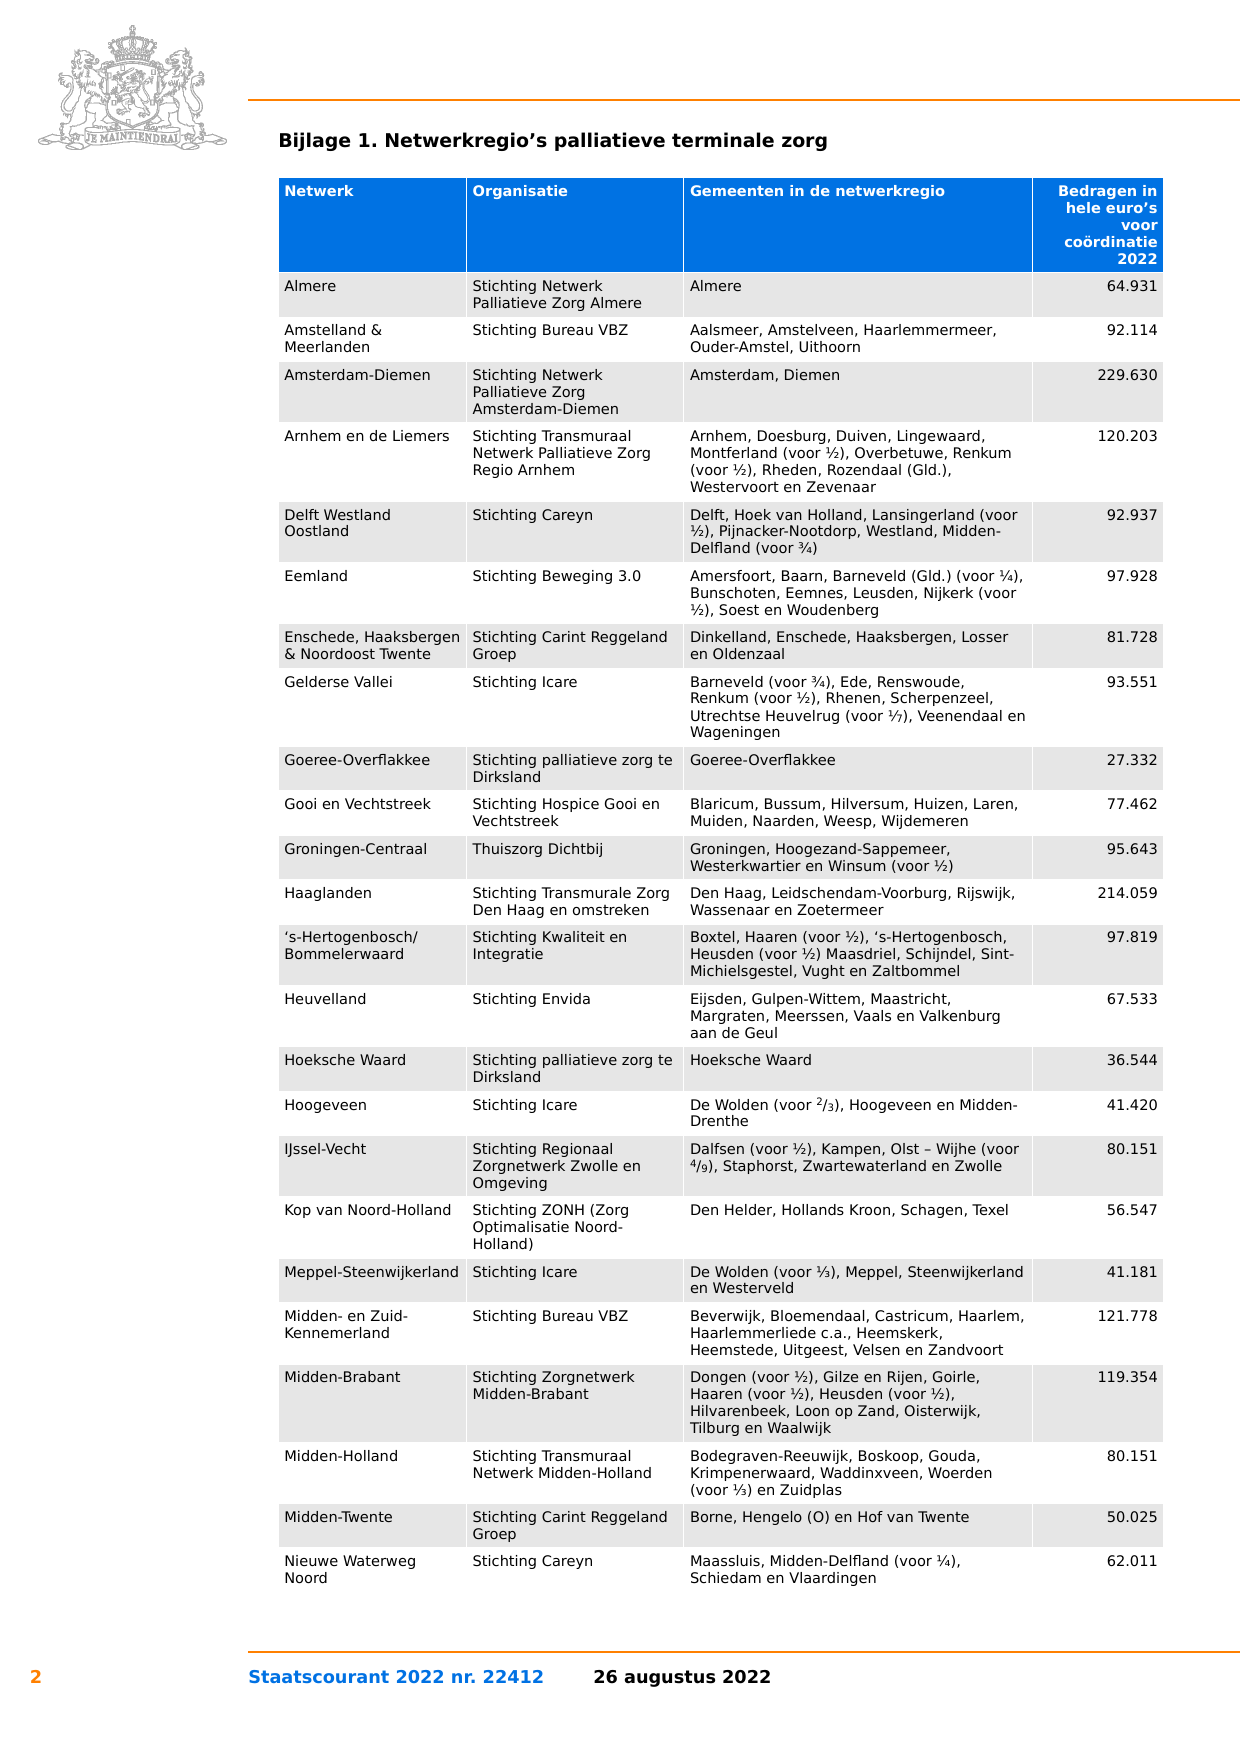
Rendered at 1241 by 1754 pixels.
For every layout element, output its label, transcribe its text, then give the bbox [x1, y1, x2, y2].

table_cell Hoeksche Waard [684, 1047, 1032, 1091]
table_cell 56.547 [1033, 1198, 1163, 1258]
table_cell Haaglanden [279, 880, 466, 923]
table_cell De Wolden (voor ⅓), Meppel, Steenwijkerland en Westerveld [684, 1259, 1032, 1302]
table_cell Gooi en Vechtstreek [279, 791, 466, 835]
table_cell 77.462 [1033, 791, 1163, 835]
table_cell Stichting Netwerk Palliatieve Zorg Amsterdam-Diemen [467, 362, 683, 422]
table_cell Eemland [279, 563, 466, 623]
table_cell Goeree-Overflakkee [684, 747, 1032, 790]
table_cell Goeree-Overflakkee [279, 747, 466, 790]
table_cell 95.643 [1033, 836, 1163, 879]
table_cell Beverwijk, Bloemendaal, Castricum, Haarlem, Haarlemmerliede c.a., Heemskerk, Heemstede, Uitgeest, Velsen en Zandvoort [684, 1303, 1032, 1363]
table_cell 97.819 [1033, 925, 1163, 985]
table_cell Borne, Hengelo (O) en Hof van Twente [684, 1504, 1032, 1547]
table_cell 41.181 [1033, 1259, 1163, 1302]
table_cell 80.151 [1033, 1443, 1163, 1503]
table_cell Maassluis, Midden-Delfland (voor ¼), Schiedam en Vlaardingen [684, 1549, 1032, 1592]
table_cell 50.025 [1033, 1504, 1163, 1547]
table_cell 36.544 [1033, 1047, 1163, 1091]
table_cell 62.011 [1033, 1549, 1163, 1592]
table_cell Barneveld (voor ¾), Ede, Renswoude, Renkum (voor ½), Rhenen, Scherpenzeel, Utrechtse Heuvelrug (voor ⅟7), Veenendaal en Wageningen [684, 669, 1032, 746]
table_cell Aalsmeer, Amstelveen, Haarlemmermeer, Ouder-Amstel, Uithoorn [684, 318, 1032, 361]
table_cell Stichting Carint Reggeland Groep [467, 624, 683, 668]
table_cell 229.630 [1033, 362, 1163, 422]
table_cell Stichting Transmuraal Netwerk Midden-Holland [467, 1443, 683, 1503]
table_cell Heuvelland [279, 986, 466, 1046]
table_cell Dinkelland, Enschede, Haaksbergen, Losser en Oldenzaal [684, 624, 1032, 668]
table_cell Stichting Carint Reggeland Groep [467, 1504, 683, 1547]
table_cell Stichting ZONH (Zorg Optimalisatie Noord-Holland) [467, 1198, 683, 1258]
table_cell Stichting Careyn [467, 1549, 683, 1592]
table_cell Hoeksche Waard [279, 1047, 466, 1091]
table_cell Hoogeveen [279, 1092, 466, 1135]
table_cell Stichting Bureau VBZ [467, 318, 683, 361]
table_cell Den Helder, Hollands Kroon, Schagen, Texel [684, 1198, 1032, 1258]
table_cell 92.937 [1033, 502, 1163, 562]
subtitle Bijlage 1. Netwerkregio’s palliatieve terminale zorg [278, 130, 1163, 152]
table_cell Stichting palliatieve zorg te Dirksland [467, 1047, 683, 1091]
table_cell Meppel-Steenwijkerland [279, 1259, 466, 1302]
table_cell Eijsden, Gulpen-Wittem, Maastricht, Margraten, Meerssen, Vaals en Valkenburg aan de Geul [684, 986, 1032, 1046]
table_cell 119.354 [1033, 1365, 1163, 1442]
table_cell Groningen, Hoogezand-Sappemeer, Westerkwartier en Winsum (voor ½) [684, 836, 1032, 879]
table_cell Dalfsen (voor ½), Kampen, Olst – Wijhe (voor 4/9), Staphorst, Zwartewaterland en Zwolle [684, 1136, 1032, 1196]
table_cell Boxtel, Haaren (voor ½), ‘s-Hertogenbosch, Heusden (voor ½) Maasdriel, Schijndel, Sint-Michielsgestel, Vught en Zaltbommel [684, 925, 1032, 985]
table_cell Dongen (voor ½), Gilze en Rijen, Goirle, Haaren (voor ½), Heusden (voor ½), Hilvarenbeek, Loon op Zand, Oisterwijk, Tilburg en Waalwijk [684, 1365, 1032, 1442]
table_cell Groningen-Centraal [279, 836, 466, 879]
table_cell IJssel-Vecht [279, 1136, 466, 1196]
table_cell ‘s-Hertogenbosch/ Bommelerwaard [279, 925, 466, 985]
table_cell Almere [279, 273, 466, 317]
table_cell Enschede, Haaksbergen & Noordoost Twente [279, 624, 466, 668]
table_cell Gelderse Vallei [279, 669, 466, 746]
table_cell Midden-Twente [279, 1504, 466, 1547]
table_cell Almere [684, 273, 1032, 317]
table_cell Stichting Hospice Gooi en Vechtstreek [467, 791, 683, 835]
table_cell Stichting Kwaliteit en Integratie [467, 925, 683, 985]
table_cell Stichting Icare [467, 1092, 683, 1135]
table_cell Blaricum, Bussum, Hilversum, Huizen, Laren, Muiden, Naarden, Weesp, Wijdemeren [684, 791, 1032, 835]
table_cell 92.114 [1033, 318, 1163, 361]
table_cell Stichting Zorgnetwerk Midden-Brabant [467, 1365, 683, 1442]
table_cell Amsterdam-Diemen [279, 362, 466, 422]
picture [38, 25, 227, 150]
table_cell Midden-Holland [279, 1443, 466, 1503]
table_cell Amersfoort, Baarn, Barneveld (Gld.) (voor ¼), Bunschoten, Eemnes, Leusden, Nijkerk (voor ½), Soest en Woudenberg [684, 563, 1032, 623]
table_cell Arnhem en de Liemers [279, 423, 466, 501]
table_cell 80.151 [1033, 1136, 1163, 1196]
table_cell Stichting Icare [467, 669, 683, 746]
table_cell Bodegraven-Reeuwijk, Boskoop, Gouda, Krimpenerwaard, Waddinxveen, Woerden (voor ⅓) en Zuidplas [684, 1443, 1032, 1503]
table_header Gemeenten in de netwerkregio [684, 178, 1032, 272]
table_cell 81.728 [1033, 624, 1163, 668]
table_header Bedragen in hele euro’s voor coördinatie 2022 [1033, 178, 1163, 272]
table_header Netwerk [279, 178, 466, 272]
table_cell Amsterdam, Diemen [684, 362, 1032, 422]
table_cell 67.533 [1033, 986, 1163, 1046]
table_cell 97.928 [1033, 563, 1163, 623]
table_cell Arnhem, Doesburg, Duiven, Lingewaard, Montferland (voor ½), Overbetuwe, Renkum (voor ½), Rheden, Rozendaal (Gld.), Westervoort en Zevenaar [684, 423, 1032, 501]
table_cell Stichting Icare [467, 1259, 683, 1302]
table_cell Midden- en Zuid-Kennemerland [279, 1303, 466, 1363]
table_cell Midden-Brabant [279, 1365, 466, 1442]
table_cell 121.778 [1033, 1303, 1163, 1363]
table_cell Nieuwe Waterweg Noord [279, 1549, 466, 1592]
table_cell Delft, Hoek van Holland, Lansingerland (voor ½), Pijnacker-Nootdorp, Westland, Midden-Delfland (voor ¾) [684, 502, 1032, 562]
table_cell Delft Westland Oostland [279, 502, 466, 562]
table_cell 120.203 [1033, 423, 1163, 501]
table_cell 41.420 [1033, 1092, 1163, 1135]
table_cell Stichting Careyn [467, 502, 683, 562]
table_cell Amstelland & Meerlanden [279, 318, 466, 361]
table_cell Stichting Bureau VBZ [467, 1303, 683, 1363]
table_header Organisatie [467, 178, 683, 272]
table_cell Den Haag, Leidschendam-Voorburg, Rijswijk, Wassenaar en Zoetermeer [684, 880, 1032, 923]
table_cell De Wolden (voor 2/3), Hoogeveen en Midden-Drenthe [684, 1092, 1032, 1135]
table_cell Kop van Noord-Holland [279, 1198, 466, 1258]
table_cell Thuiszorg Dichtbij [467, 836, 683, 879]
table_cell Stichting Transmurale Zorg Den Haag en omstreken [467, 880, 683, 923]
table_cell 214.059 [1033, 880, 1163, 923]
table_cell Stichting Envida [467, 986, 683, 1046]
table_cell 64.931 [1033, 273, 1163, 317]
table_cell Stichting Transmuraal Netwerk Palliatieve Zorg Regio Arnhem [467, 423, 683, 501]
table_cell Stichting palliatieve zorg te Dirksland [467, 747, 683, 790]
table_cell Stichting Beweging 3.0 [467, 563, 683, 623]
table_cell 27.332 [1033, 747, 1163, 790]
table_cell 93.551 [1033, 669, 1163, 746]
table_cell Stichting Netwerk Palliatieve Zorg Almere [467, 273, 683, 317]
table_cell Stichting Regionaal Zorgnetwerk Zwolle en Omgeving [467, 1136, 683, 1196]
